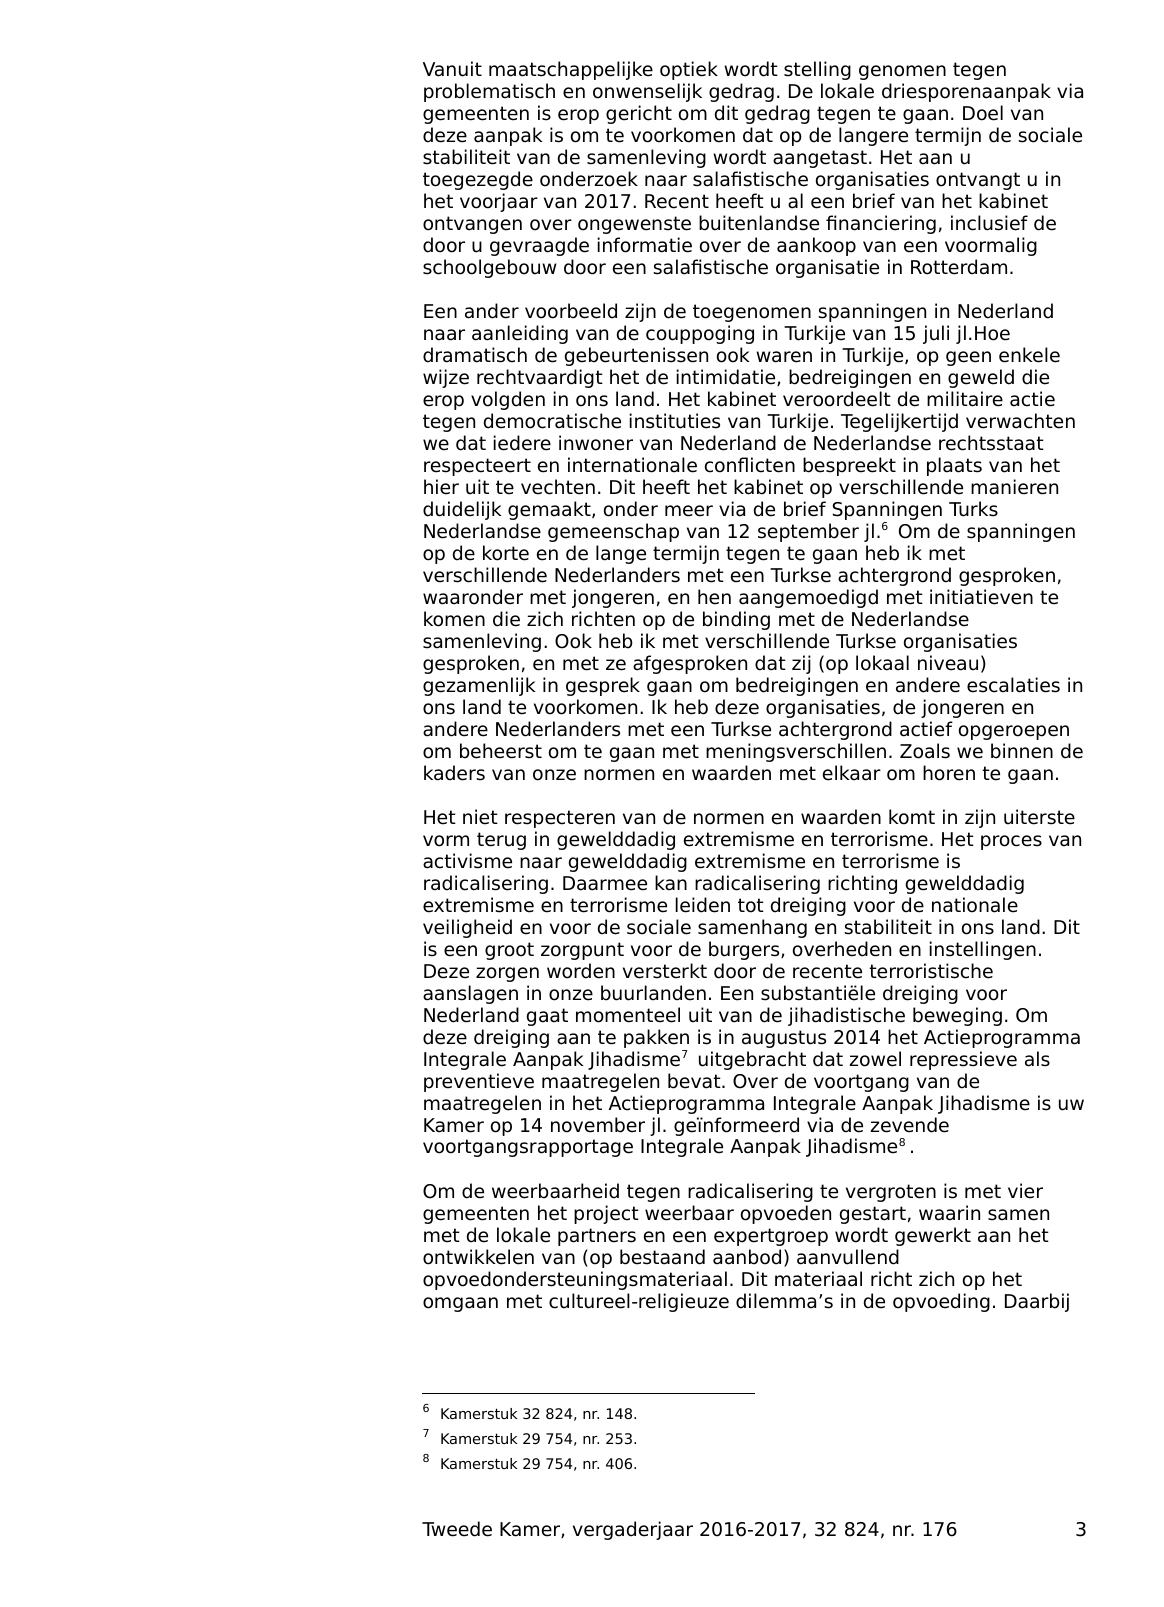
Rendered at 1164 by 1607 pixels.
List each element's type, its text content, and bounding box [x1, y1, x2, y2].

text Vanuit maatschappelijke optiek wordt stelling genomen tegen problematisch en onwenselijk gedrag. De lokale driesporenaanpak via gemeenten is erop gericht om dit gedrag tegen te gaan. Doel van deze aanpak is om te voorkomen dat op de langere termijn de sociale stabiliteit van de samenleving wordt aangetast. Het aan u toegezegde onderzoek naar salafistische organisaties ontvangt u in het voorjaar van 2017. Recent heeft u al een brief van het kabinet ontvangen over ongewenste buitenlandse financiering, inclusief de door u gevraagde informatie over de aankoop van een voormalig schoolgebouw door een salafistische organisatie in Rotterdam. [422, 59, 1087, 279]
text Een ander voorbeeld zijn de toegenomen spanningen in Nederland naar aanleiding van de couppoging in Turkije van 15 juli jl.Hoe dramatisch de gebeurtenissen ook waren in Turkije, op geen enkele wijze rechtvaardigt het de intimidatie, bedreigingen en geweld die erop volgden in ons land. Het kabinet veroordeelt de militaire actie tegen democratische instituties van Turkije. Tegelijkertijd verwachten we dat iedere inwoner van Nederland de Nederlandse rechtsstaat respecteert en internationale conflicten bespreekt in plaats van het hier uit te vechten. Dit heeft het kabinet op verschillende manieren duidelijk gemaakt, onder meer via de brief Spanningen Turks Nederlandse gemeenschap van 12 september jl. Om de spanningen op de korte en de lange termijn tegen te gaan heb ik met verschillende Nederlanders met een Turkse achtergrond gesproken, waaronder met jongeren, en hen aangemoedigd met initiatieven te komen die zich richten op de binding met de Nederlandse samenleving. Ook heb ik met verschillende Turkse organisaties gesproken, en met ze afgesproken dat zij (op lokaal niveau) gezamenlijk in gesprek gaan om bedreigingen en andere escalaties in ons land te voorkomen. Ik heb deze organisaties, de jongeren en andere Nederlanders met een Turkse achtergrond actief opgeroepen om beheerst om te gaan met meningsverschillen. Zoals we binnen de kaders van onze normen en waarden met elkaar om horen te gaan. [422, 301, 1087, 784]
text Kamerstuk 32 824, nr. 148. [422, 1402, 1087, 1424]
text Kamerstuk 29 754, nr. 253. [422, 1427, 1087, 1449]
text Om de weerbaarheid tegen radicalisering te vergroten is met vier gemeenten het project weerbaar opvoeden gestart, waarin samen met de lokale partners en een expertgroep wordt gewerkt aan het ontwikkelen van (op bestaand aanbod) aanvullend opvoedondersteuningsmateriaal. Dit materiaal richt zich op het omgaan met cultureel-religieuze dilemma’s in de opvoeding. Daarbij [422, 1181, 1087, 1312]
text Het niet respecteren van de normen en waarden komt in zijn uiterste vorm terug in gewelddadig extremisme en terrorisme. Het proces van activisme naar gewelddadig extremisme en terrorisme is radicalisering. Daarmee kan radicalisering richting gewelddadig extremisme en terrorisme leiden tot dreiging voor de nationale veiligheid en voor de sociale samenhang en stabiliteit in ons land. Dit is een groot zorgpunt voor de burgers, overheden en instellingen. Deze zorgen worden versterkt door de recente terroristische aanslagen in onze buurlanden. Een substantiële dreiging voor Nederland gaat momenteel uit van de jihadistische beweging. Om deze dreiging aan te pakken is in augustus 2014 het Actieprogramma Integrale Aanpak Jihadisme uitgebracht dat zowel repressieve als preventieve maatregelen bevat. Over de voortgang van de maatregelen in het Actieprogramma Integrale Aanpak Jihadisme is uw Kamer op 14 november jl. geïnformeerd via de zevende voortgangsrapportage Integrale Aanpak Jihadisme. [422, 807, 1087, 1158]
text Kamerstuk 29 754, nr. 406. [422, 1452, 1087, 1474]
